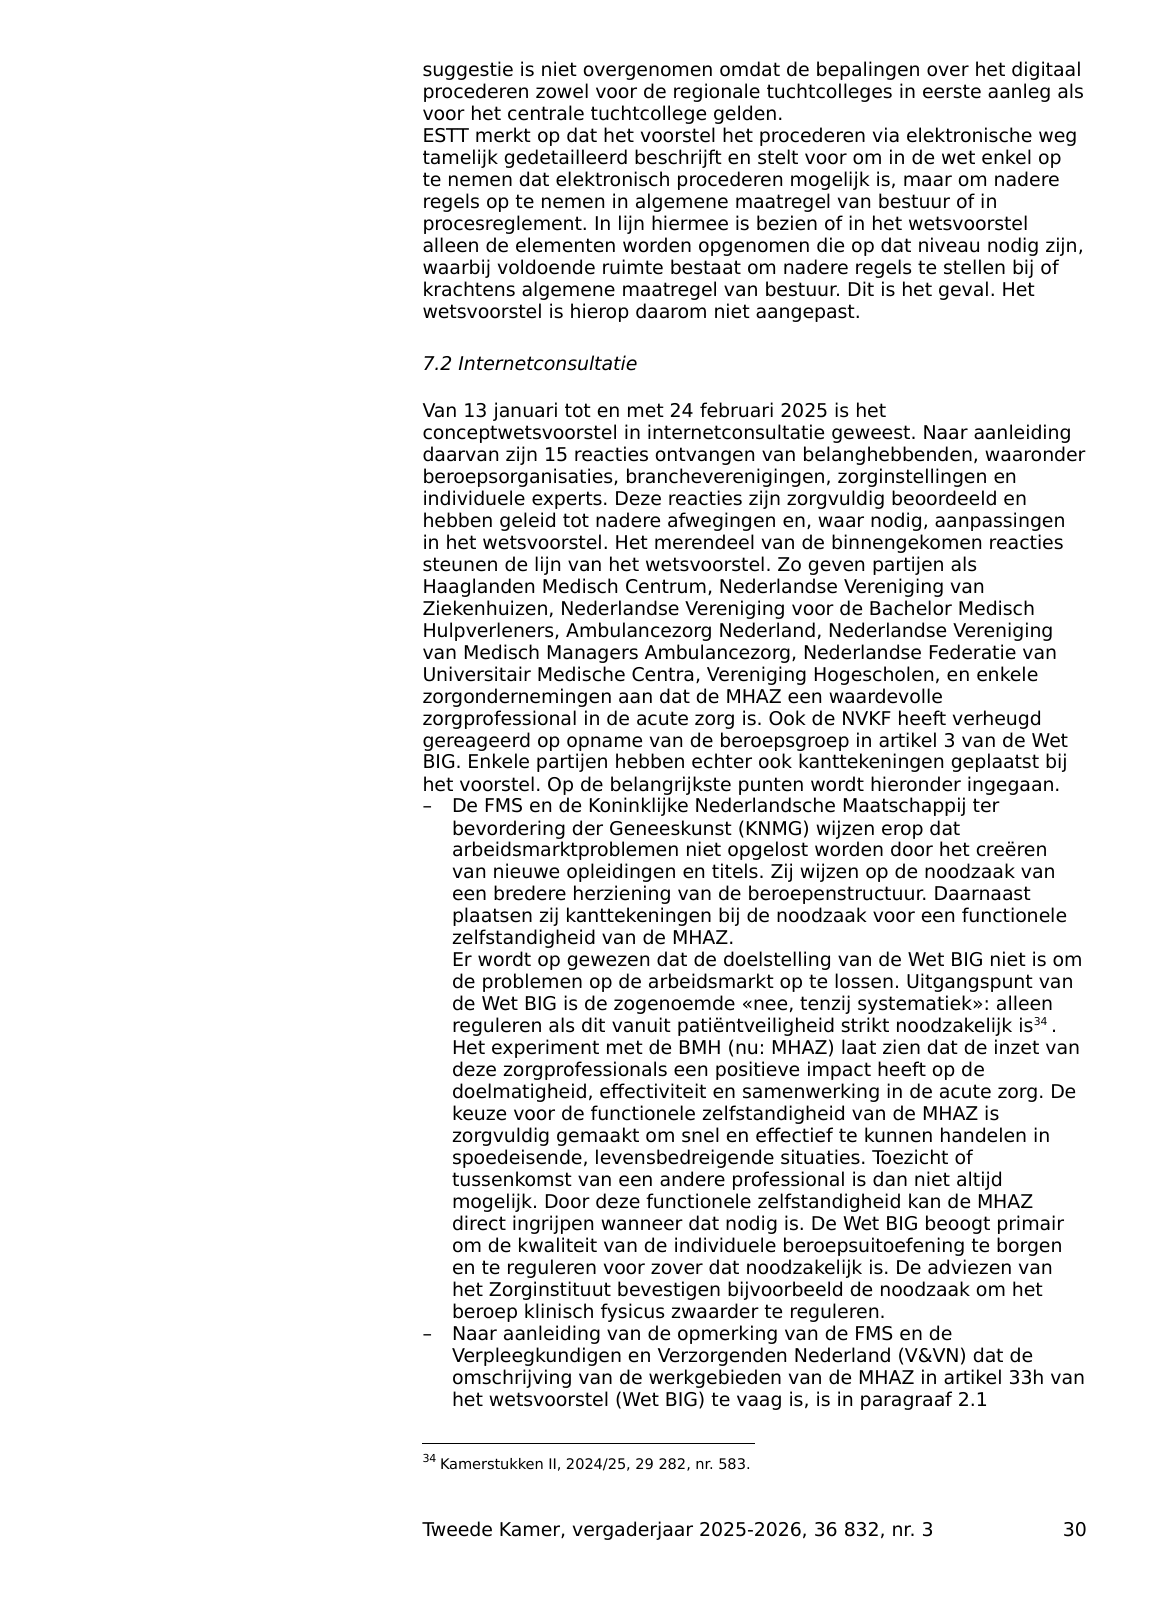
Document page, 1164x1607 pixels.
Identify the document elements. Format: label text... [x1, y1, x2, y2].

text Van 13 januari tot en met 24 februari 2025 is het conceptwetsvoorstel in internetconsultatie geweest. Naar aanleiding daarvan zijn 15 reacties ontvangen van belanghebbenden, waaronder beroepsorganisaties, brancheverenigingen, zorginstellingen en individuele experts. Deze reacties zijn zorgvuldig beoordeeld en hebben geleid tot nadere afwegingen en, waar nodig, aanpassingen in het wetsvoorstel. Het merendeel van de binnengekomen reacties steunen de lijn van het wetsvoorstel. Zo geven partijen als Haaglanden Medisch Centrum, Nederlandse Vereniging van Ziekenhuizen, Nederlandse Vereniging voor de Bachelor Medisch Hulpverleners, Ambulancezorg Nederland, Nederlandse Vereniging van Medisch Managers Ambulancezorg, Nederlandse Federatie van Universitair Medische Centra, Vereniging Hogescholen, en enkele zorgondernemingen aan dat de MHAZ een waardevolle zorgprofessional in de acute zorg is. Ook de NVKF heeft verheugd gereageerd op opname van de beroepsgroep in artikel 3 van de Wet BIG. Enkele partijen hebben echter ook kanttekeningen geplaatst bij het voorstel. Op de belangrijkste punten wordt hieronder ingegaan. [422, 400, 1087, 795]
text ESTT merkt op dat het voorstel het procederen via elektronische weg tamelijk gedetailleerd beschrijft en stelt voor om in de wet enkel op te nemen dat elektronisch procederen mogelijk is, maar om nadere regels op te nemen in algemene maatregel van bestuur of in procesreglement. In lijn hiermee is bezien of in het wetsvoorstel alleen de elementen worden opgenomen die op dat niveau nodig zijn, waarbij voldoende ruimte bestaat om nadere regels te stellen bij of krachtens algemene maatregel van bestuur. Dit is het geval. Het wetsvoorstel is hierop daarom niet aangepast. [422, 125, 1087, 323]
subtitle 7.2 Internetconsultatie [422, 353, 1087, 375]
text Kamerstukken II, 2024/25, 29 282, nr. 583. [422, 1452, 1087, 1474]
text suggestie is niet overgenomen omdat de bepalingen over het digitaal procederen zowel voor de regionale tuchtcolleges in eerste aanleg als voor het centrale tuchtcollege gelden. [422, 59, 1087, 125]
text Het experiment met de BMH (nu: MHAZ) laat zien dat de inzet van deze zorgprofessionals een positieve impact heeft op de doelmatigheid, effectiviteit en samenwerking in de acute zorg. De keuze voor de functionele zelfstandigheid van de MHAZ is zorgvuldig gemaakt om snel en effectief te kunnen handelen in spoedeisende, levensbedreigende situaties. Toezicht of tussenkomst van een andere professional is dan niet altijd mogelijk. Door deze functionele zelfstandigheid kan de MHAZ direct ingrijpen wanneer dat nodig is. De Wet BIG beoogt primair om de kwaliteit van de individuele beroepsuitoefening te borgen en te reguleren voor zover dat noodzakelijk is. De adviezen van het Zorginstituut bevestigen bijvoorbeeld de noodzaak om het beroep klinisch fysicus zwaarder te reguleren. [452, 1037, 1087, 1323]
text – Naar aanleiding van de opmerking van de FMS en de Verpleegkundigen en Verzorgenden Nederland (V&VN) dat de omschrijving van de werkgebieden van de MHAZ in artikel 33h van het wetsvoorstel (Wet BIG) te vaag is, is in paragraaf 2.1 [422, 1323, 1087, 1411]
text Er wordt op gewezen dat de doelstelling van de Wet BIG niet is om de problemen op de arbeidsmarkt op te lossen. Uitgangspunt van de Wet BIG is de zogenoemde «nee, tenzij systematiek»: alleen reguleren als dit vanuit patiëntveiligheid strikt noodzakelijk is. [452, 949, 1087, 1037]
text – De FMS en de Koninklijke Nederlandsche Maatschappij ter bevordering der Geneeskunst (KNMG) wijzen erop dat arbeidsmarktproblemen niet opgelost worden door het creëren van nieuwe opleidingen en titels. Zij wijzen op de noodzaak van een bredere herziening van de beroepenstructuur. Daarnaast plaatsen zij kanttekeningen bij de noodzaak voor een functionele zelfstandigheid van de MHAZ. [422, 795, 1087, 949]
